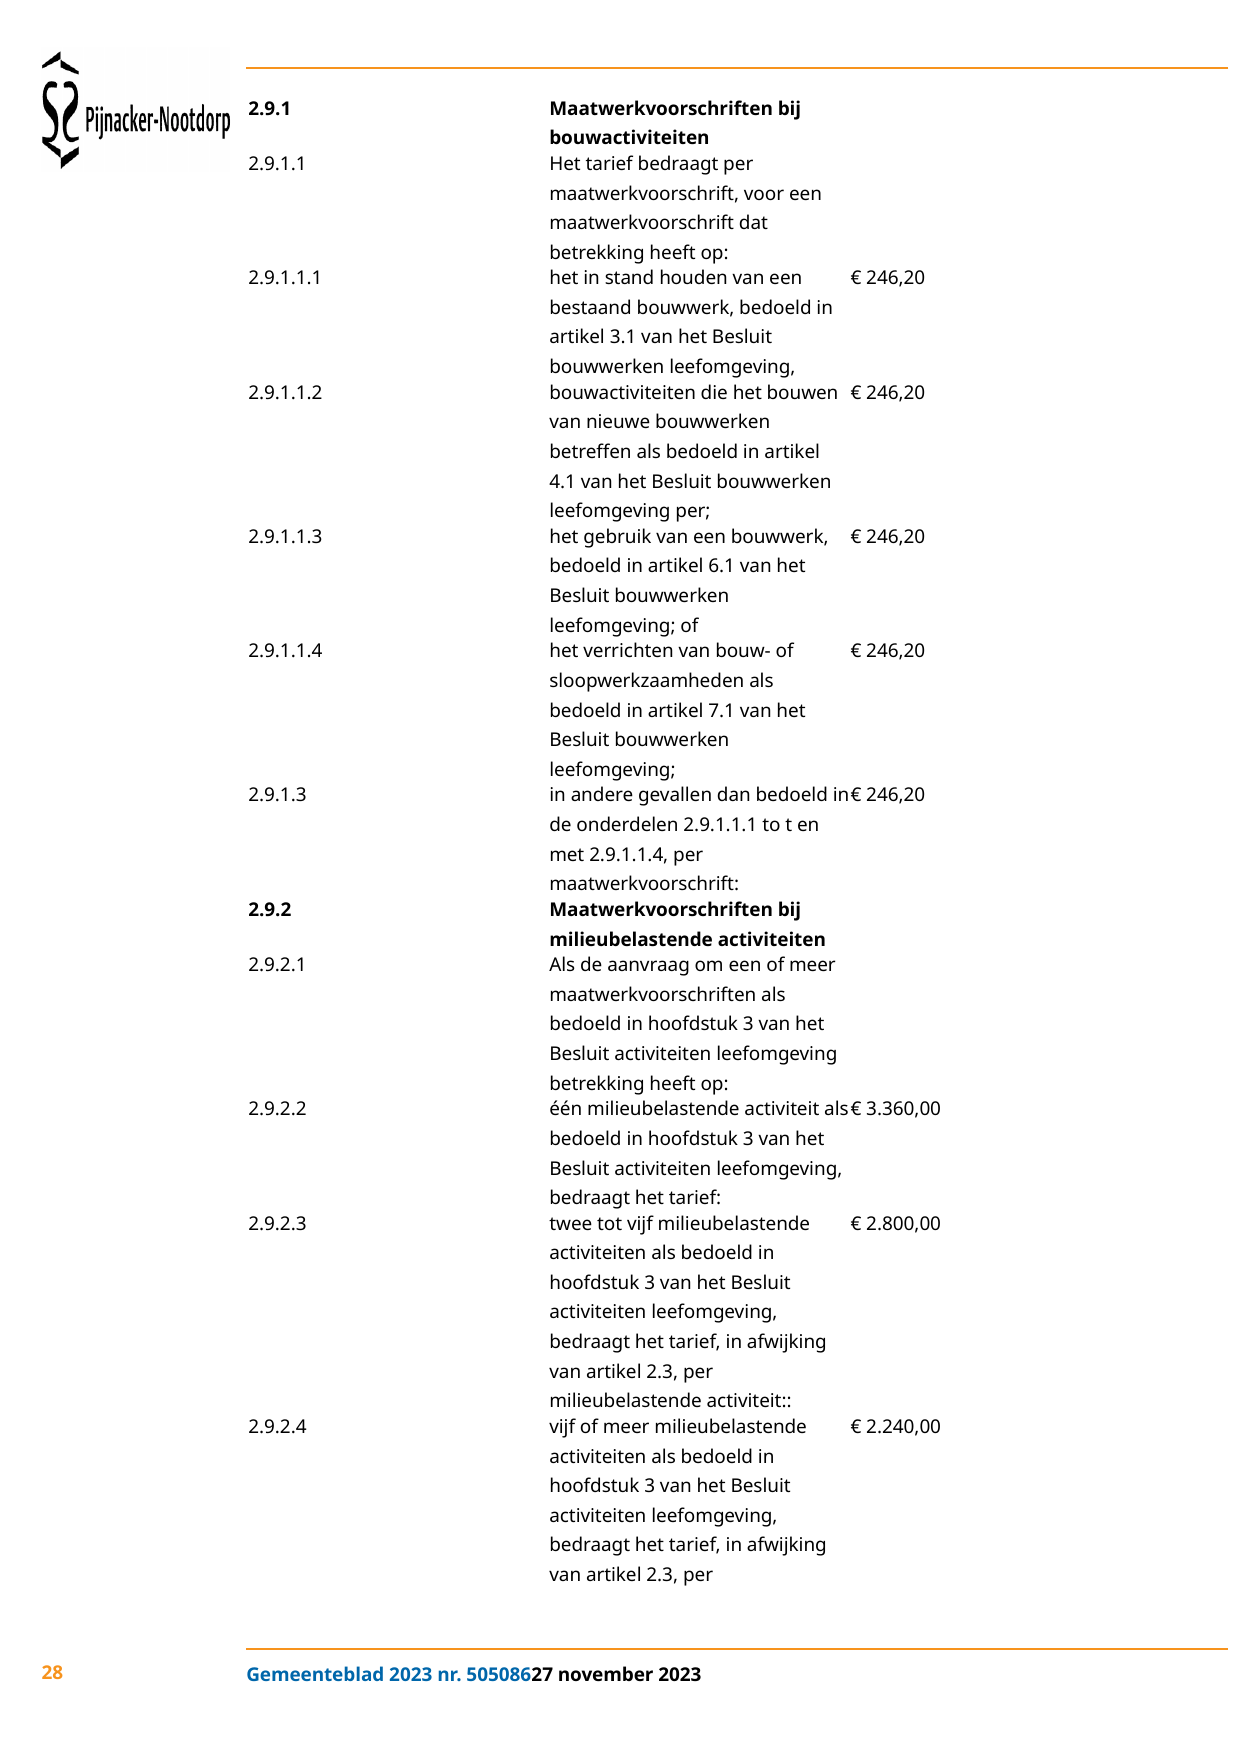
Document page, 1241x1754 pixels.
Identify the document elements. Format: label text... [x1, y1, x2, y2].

table_cell twee tot vijf milieubelastende activiteiten als bedoeld in hoofdstuk 3 van het Besluit activiteiten leefomgeving, bedraagt het tarief, in afwijking van artikel 2.3, per milieubelastende activiteit:: [549, 1210, 850, 1413]
table_cell € 246,20 [850, 379, 1152, 523]
table_cell 2.9.2.4 [248, 1413, 549, 1587]
table_cell 2.9.1.1 [248, 150, 549, 264]
table_cell 2.9.2 [248, 896, 549, 951]
table_cell € 2.800,00 [850, 1210, 1152, 1413]
table_cell € 3.360,00 [850, 1096, 1152, 1210]
table_cell 2.9.1.1.1 [248, 265, 549, 379]
table_cell Maatwerkvoorschriften bij bouwactiviteiten [549, 95, 850, 150]
table_cell € 246,20 [850, 265, 1152, 379]
table_cell 2.9.1.3 [248, 782, 549, 896]
table_cell € 2.240,00 [850, 1413, 1152, 1587]
table_cell 2.9.1.1.2 [248, 379, 549, 523]
table_cell 2.9.2.3 [248, 1210, 549, 1413]
table_cell één milieubelastende activiteit als bedoeld in hoofdstuk 3 van het Besluit activiteiten leefomgeving, bedraagt het tarief: [549, 1096, 850, 1210]
table_cell [850, 951, 1152, 1096]
table_cell Het tarief bedraagt per maatwerkvoorschrift, voor een maatwerkvoorschrift dat betrekking heeft op: [549, 150, 850, 264]
picture [41, 47, 231, 172]
table_cell € 246,20 [850, 638, 1152, 782]
table_cell 2.9.1.1.4 [248, 638, 549, 782]
table_cell 2.9.1.1.3 [248, 523, 549, 638]
table_cell Maatwerkvoorschriften bij milieubelastende activiteiten [549, 896, 850, 951]
table_cell 2.9.1 [248, 95, 549, 150]
table_cell [850, 896, 1152, 951]
table_cell vijf of meer milieubelastende activiteiten als bedoeld in hoofdstuk 3 van het Besluit activiteiten leefomgeving, bedraagt het tarief, in afwijking van artikel 2.3, per [549, 1413, 850, 1587]
table_cell [850, 150, 1152, 264]
table_cell het gebruik van een bouwwerk, bedoeld in artikel 6.1 van het Besluit bouwwerken leefomgeving; of [549, 523, 850, 638]
table_cell 2.9.2.2 [248, 1096, 549, 1210]
table_cell in andere gevallen dan bedoeld in de onderdelen 2.9.1.1.1 to t en met 2.9.1.1.4, per maatwerkvoorschrift: [549, 782, 850, 896]
table_cell € 246,20 [850, 782, 1152, 896]
table_cell 2.9.2.1 [248, 951, 549, 1096]
table_cell Als de aanvraag om een of meer maatwerkvoorschriften als bedoeld in hoofdstuk 3 van het Besluit activiteiten leefomgeving betrekking heeft op: [549, 951, 850, 1096]
table_cell bouwactiviteiten die het bouwen van nieuwe bouwwerken betreffen als bedoeld in artikel 4.1 van het Besluit bouwwerken leefomgeving per; [549, 379, 850, 523]
table_cell [850, 95, 1152, 150]
table_cell het verrichten van bouw- of sloopwerkzaamheden als bedoeld in artikel 7.1 van het Besluit bouwwerken leefomgeving; [549, 638, 850, 782]
table_cell het in stand houden van een bestaand bouwwerk, bedoeld in artikel 3.1 van het Besluit bouwwerken leefomgeving, [549, 265, 850, 379]
table_cell € 246,20 [850, 523, 1152, 638]
